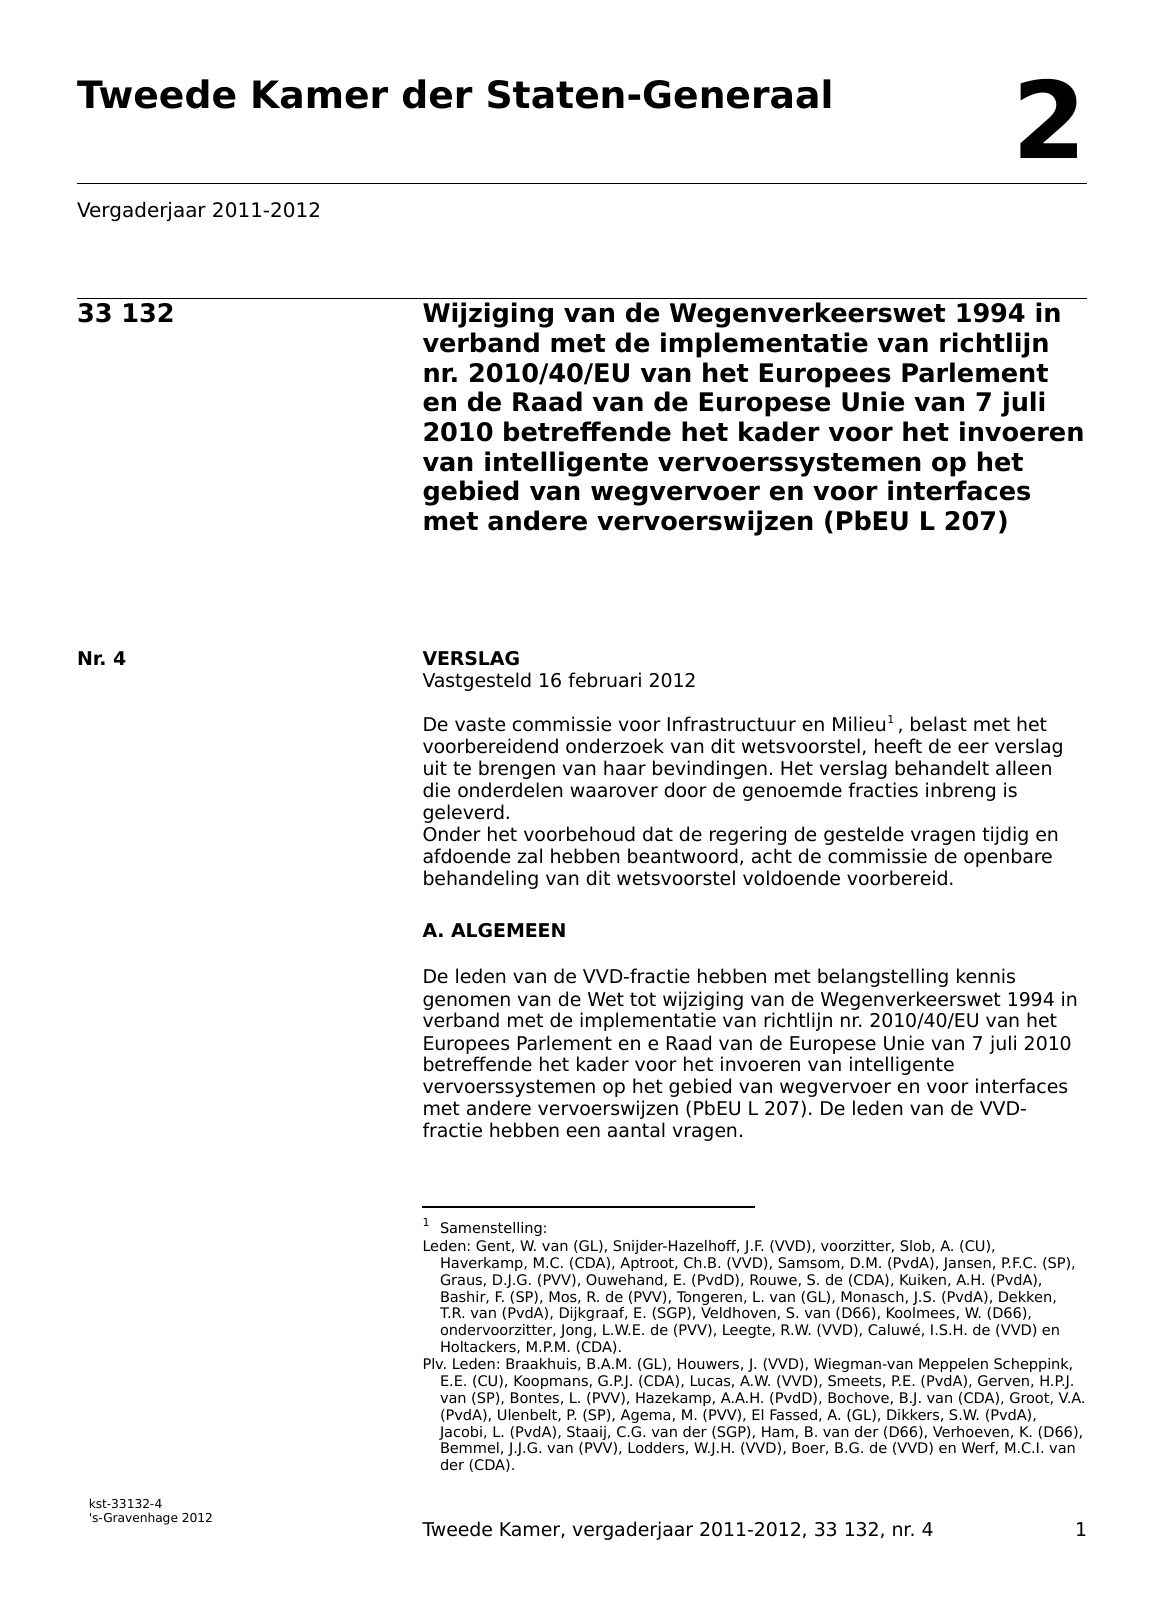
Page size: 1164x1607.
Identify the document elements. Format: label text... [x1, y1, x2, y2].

text Plv. Leden: Braakhuis, B.A.M. (GL), Houwers, J. (VVD), Wiegman-van Meppelen Scheppink, E.E. (CU), Koopmans, G.P.J. (CDA), Lucas, A.W. (VVD), Smeets, P.E. (PvdA), Gerven, H.P.J. van (SP), Bontes, L. (PVV), Hazekamp, A.A.H. (PvdD), Bochove, B.J. van (CDA), Groot, V.A. (PvdA), Ulenbelt, P. (SP), Agema, M. (PVV), El Fassed, A. (GL), Dikkers, S.W. (PvdA), Jacobi, L. (PvdA), Staaij, C.G. van der (SGP), Ham, B. van der (D66), Verhoeven, K. (D66), Bemmel, J.J.G. van (PVV), Lodders, W.J.H. (VVD), Boer, B.G. de (VVD) en Werf, M.C.I. van der (CDA). [422, 1356, 1087, 1474]
text Samenstelling: [422, 1216, 1087, 1238]
text De leden van de VVD-fractie hebben met belangstelling kennis genomen van de Wet tot wijziging van de Wegenverkeerswet 1994 in verband met de implementatie van richtlijn nr. 2010/40/EU van het Europees Parlement en e Raad van de Europese Unie van 7 juli 2010 betreffende het kader voor het invoeren van intelligente vervoerssystemen op het gebied van wegvervoer en voor interfaces met andere vervoerswijzen (PbEU L 207). De leden van de VVD-fractie hebben een aantal vragen. [422, 966, 1087, 1142]
text De vaste commissie voor Infrastructuur en Milieu, belast met het voorbereidend onderzoek van dit wetsvoorstel, heeft de eer verslag uit te brengen van haar bevindingen. Het verslag behandelt alleen die onderdelen waarover door de genoemde fracties inbreng is geleverd. [422, 714, 1087, 823]
text 's-Gravenhage 2012 [88, 1511, 323, 1525]
text Leden: Gent, W. van (GL), Snijder-Hazelhoff, J.F. (VVD), voorzitter, Slob, A. (CU), Haverkamp, M.C. (CDA), Aptroot, Ch.B. (VVD), Samsom, D.M. (PvdA), Jansen, P.F.C. (SP), Graus, D.J.G. (PVV), Ouwehand, E. (PvdD), Rouwe, S. de (CDA), Kuiken, A.H. (PvdA), Bashir, F. (SP), Mos, R. de (PVV), Tongeren, L. van (GL), Monasch, J.S. (PvdA), Dekken, T.R. van (PvdA), Dijkgraaf, E. (SGP), Veldhoven, S. van (D66), Koolmees, W. (D66), ondervoorzitter, Jong, L.W.E. de (PVV), Leegte, R.W. (VVD), Caluwé, I.S.H. de (VVD) en Holtackers, M.P.M. (CDA). [422, 1238, 1087, 1356]
table_header Tweede Kamer der Staten-Generaal [77, 59, 886, 183]
text Onder het voorbehoud dat de regering de gestelde vragen tijdig en afdoende zal hebben beantwoord, acht de commissie de openbare behandeling van dit wetsvoorstel voldoende voorbereid. [422, 823, 1087, 889]
table_header 2 [886, 59, 1087, 183]
text Vastgesteld 16 februari 2012 [422, 669, 1087, 691]
subtitle 33 132 Wijziging van de Wegenverkeerswet 1994 in verband met de implementatie van richtlijn nr. 2010/40/EU van het Europees Parlement en de Raad van de Europese Unie van 7 juli 2010 betreffende het kader voor het invoeren van intelligente vervoerssystemen op het gebied van wegvervoer en voor interfaces met andere vervoerswijzen (PbEU L 207) [77, 299, 1087, 536]
table_cell Vergaderjaar 2011-2012 [77, 184, 1087, 298]
subtitle Nr. 4 VERSLAG [77, 647, 1087, 669]
text kst-33132-4 [88, 1497, 323, 1511]
subtitle A. ALGEMEEN [422, 919, 1087, 941]
